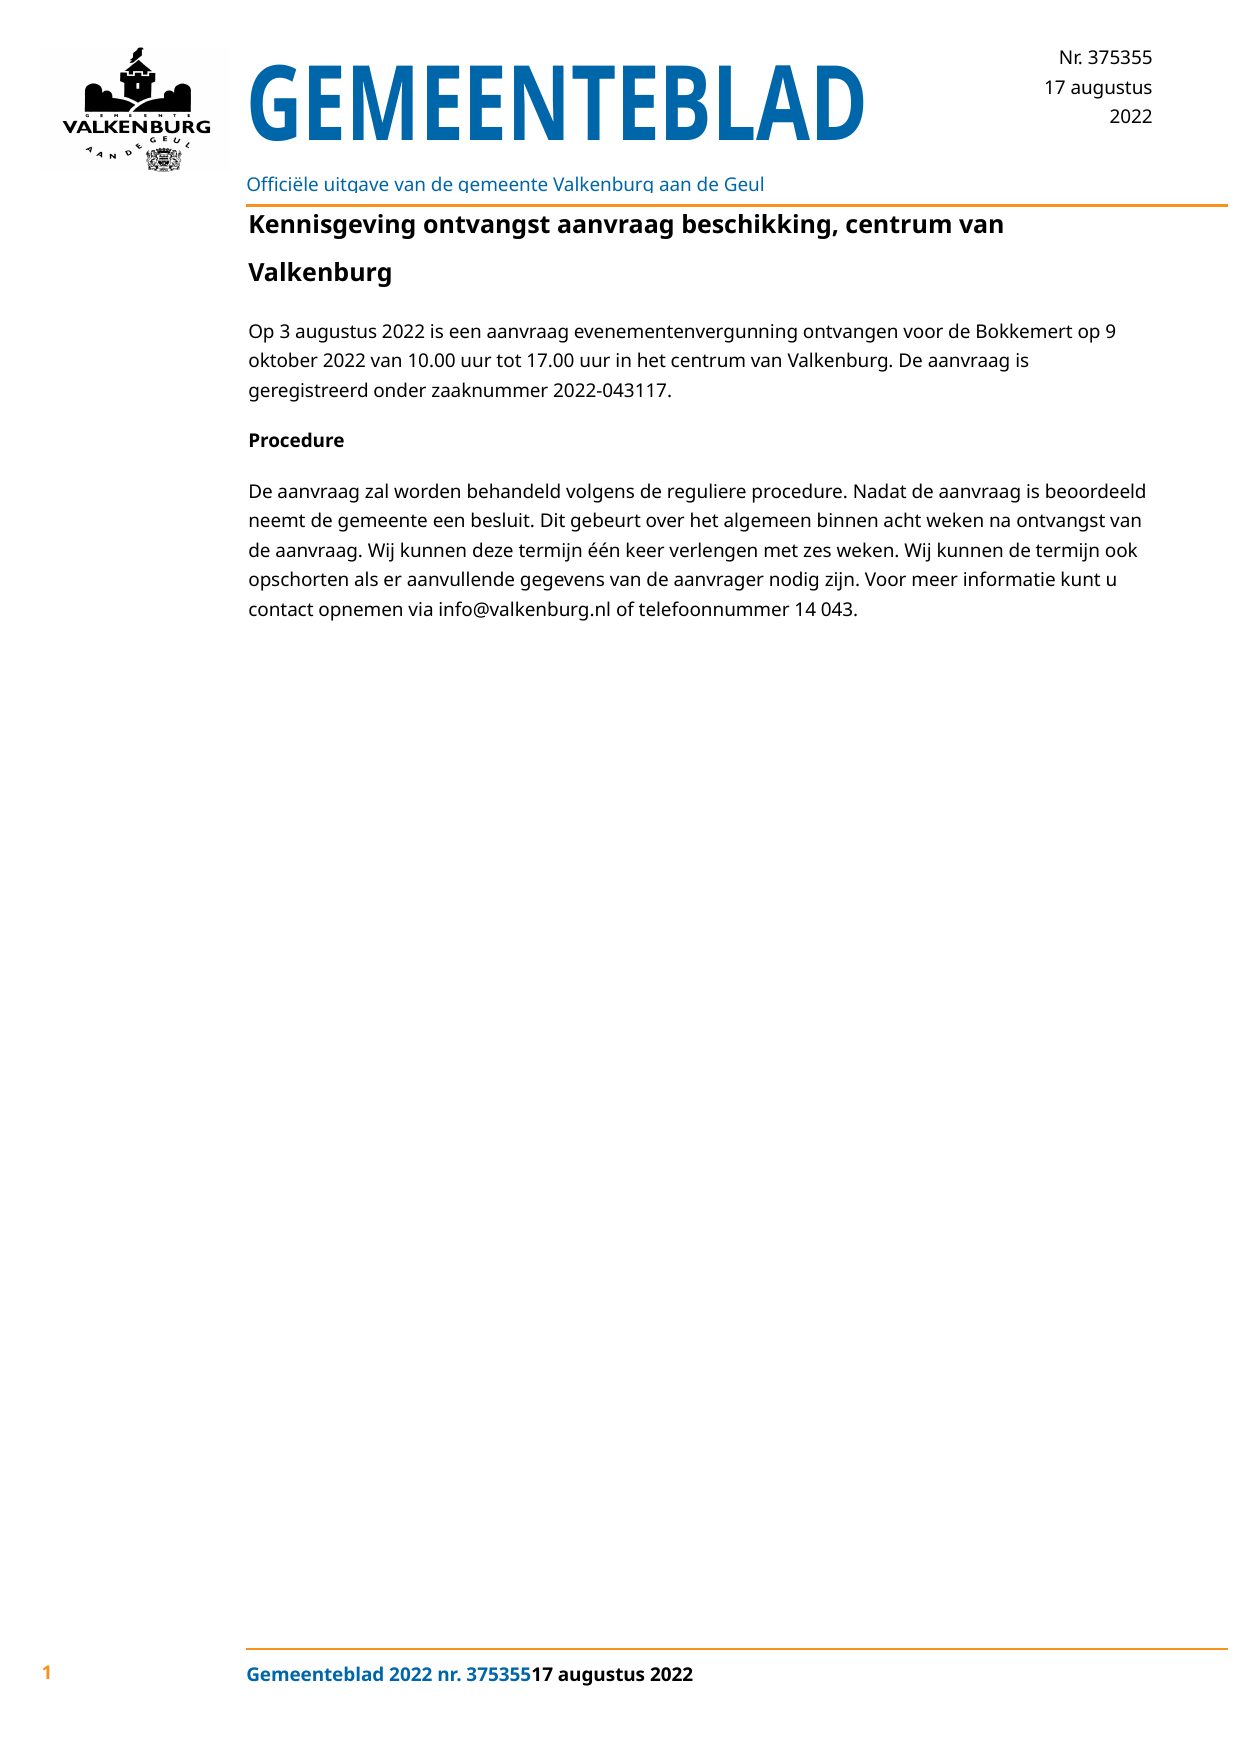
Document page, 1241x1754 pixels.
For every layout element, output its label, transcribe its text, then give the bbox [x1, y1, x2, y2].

text Op 3 augustus 2022 is een aanvraag evenementenvergunning ontvangen voor de Bokkemert op 9 oktober 2022 van 10.00 uur tot 17.00 uur in het centrum van Valkenburg. De aanvraag is geregistreerd onder zaaknummer 2022-043117. [248, 318, 1152, 403]
text Kennisgeving ontvangst aanvraag beschikking, centrum van Valkenburg [248, 207, 1152, 288]
text Procedure [248, 427, 1152, 453]
text De aanvraag zal worden behandeld volgens de reguliere procedure. Nadat de aanvraag is beoordeeld neemt de gemeente een besluit. Dit gebeurt over het algemeen binnen acht weken na ontvangst van de aanvraag. Wij kunnen deze termijn één keer verlengen met zes weken. Wij kunnen de termijn ook opschorten als er aanvullende gegevens van de aanvrager nodig zijn. Voor meer informatie kunt u contact opnemen via info@valkenburg.nl of telefoonnummer 14 043. [248, 478, 1152, 622]
picture [41, 47, 231, 172]
